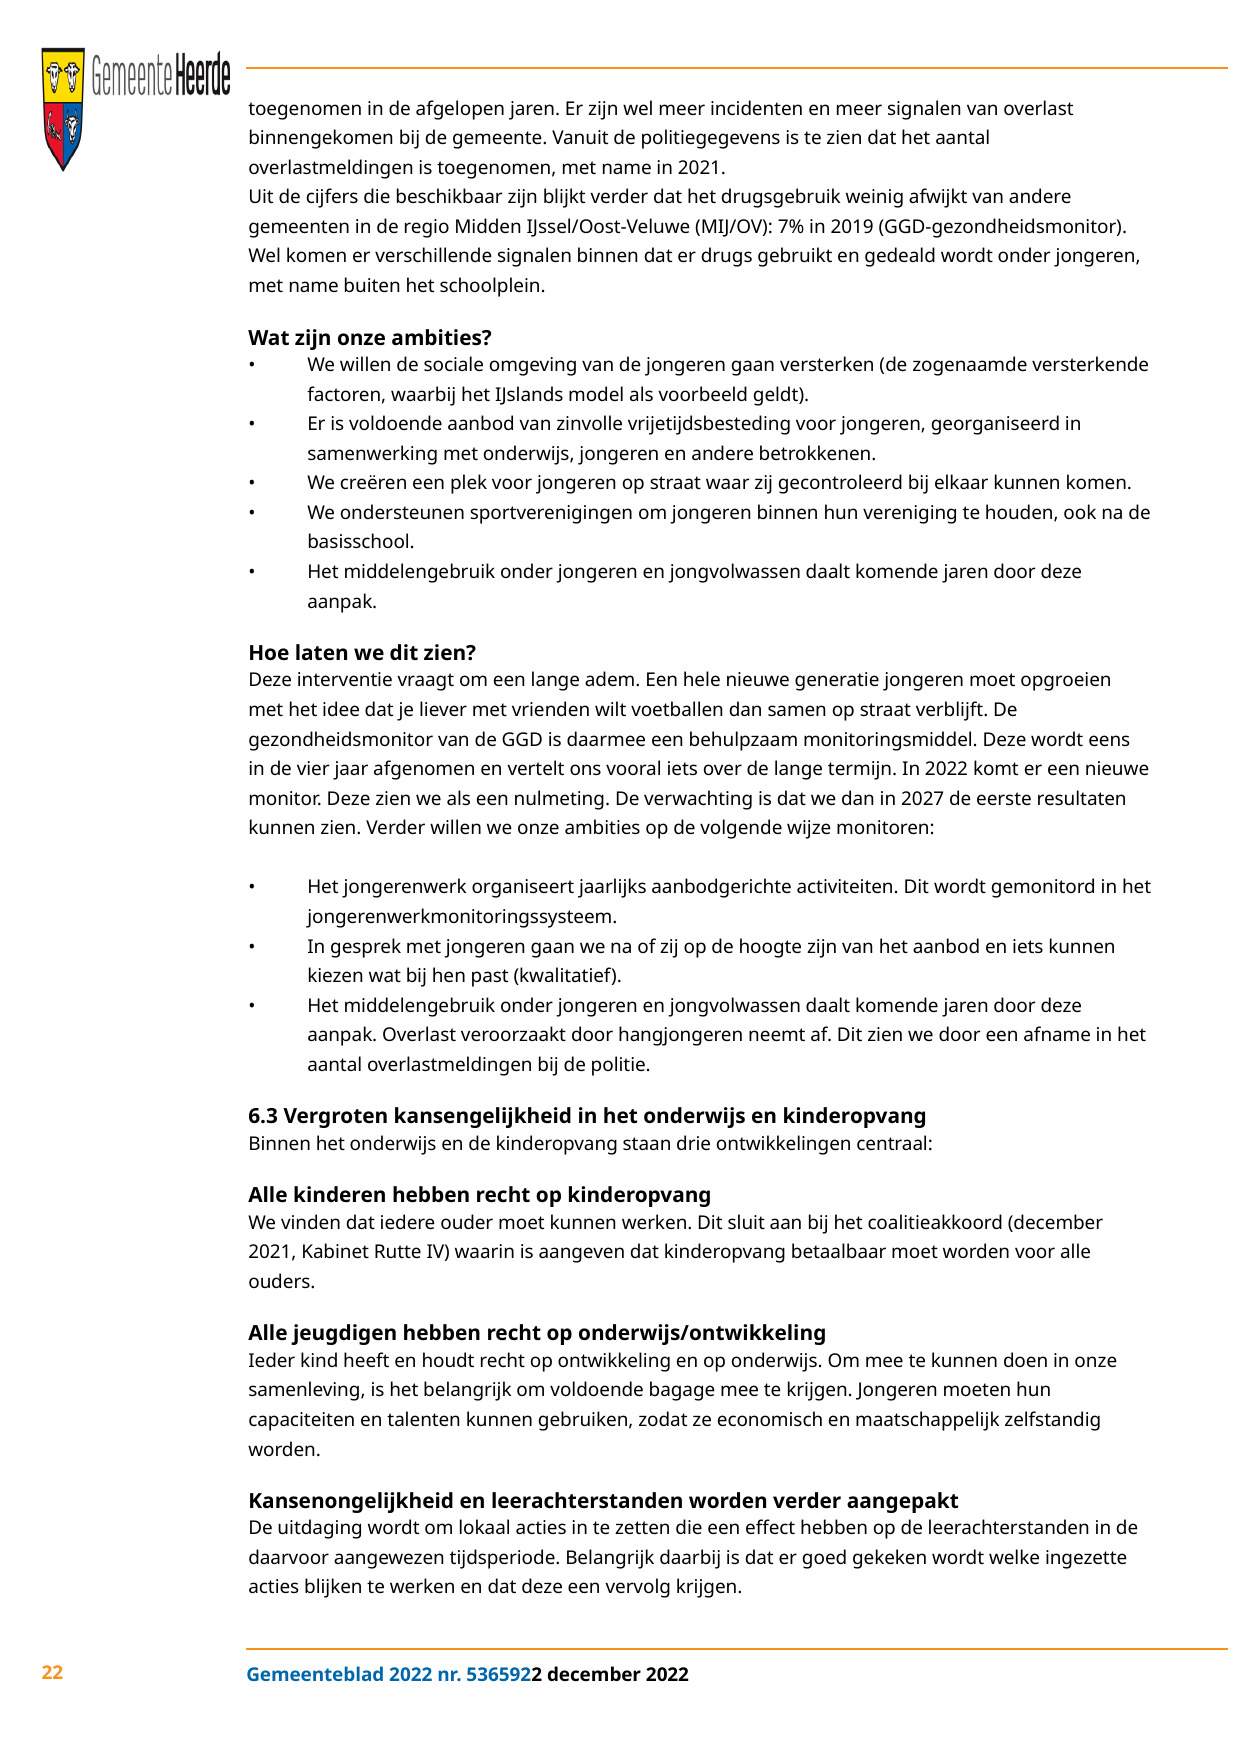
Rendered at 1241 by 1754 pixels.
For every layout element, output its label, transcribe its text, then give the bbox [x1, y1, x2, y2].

list We willen de sociale omgeving van de jongeren gaan versterken (de zogenaamde versterkende factoren, waarbij het IJslands model als voorbeeld geldt). [248, 351, 1152, 406]
list We creëren een plek voor jongeren op straat waar zij gecontroleerd bij elkaar kunnen komen. [248, 469, 1152, 495]
picture [41, 47, 231, 172]
text Wat zijn onze ambities? [248, 323, 1152, 351]
list We ondersteunen sportverenigingen om jongeren binnen hun vereniging te houden, ook na de basisschool. [248, 499, 1152, 554]
list Het middelengebruik onder jongeren en jongvolwassen daalt komende jaren door deze aanpak. [248, 558, 1152, 613]
text Deze interventie vraagt om een lange adem. Een hele nieuwe generatie jongeren moet opgroeien met het idee dat je liever met vrienden wilt voetballen dan samen op straat verblijft. De gezondheidsmonitor van de GGD is daarmee een behulpzaam monitoringsmiddel. Deze wordt eens in de vier jaar afgenomen en vertelt ons vooral iets over de lange termijn. In 2022 komt er een nieuwe monitor. Deze zien we als een nulmeting. De verwachting is dat we dan in 2027 de eerste resultaten kunnen zien. Verder willen we onze ambities op de volgende wijze monitoren: [248, 667, 1152, 840]
list Het middelengebruik onder jongeren en jongvolwassen daalt komende jaren door deze aanpak. Overlast veroorzaakt door hangjongeren neemt af. Dit zien we door een afname in het aantal overlastmeldingen bij de politie. [248, 992, 1152, 1077]
list Het jongerenwerk organiseert jaarlijks aanbodgerichte activiteiten. Dit wordt gemonitord in het jongerenwerkmonitoringssysteem. [248, 874, 1152, 929]
text De uitdaging wordt om lokaal acties in te zetten die een effect hebben op de leerachterstanden in de daarvoor aangewezen tijdsperiode. Belangrijk daarbij is dat er goed gekeken wordt welke ingezette acties blijken te werken en dat deze een vervolg krijgen. [248, 1514, 1152, 1599]
text Alle kinderen hebben recht op kinderopvang [248, 1181, 1152, 1209]
text Alle jeugdigen hebben recht op onderwijs/ontwikkeling [248, 1318, 1152, 1347]
text Hoe laten we dit zien? [248, 638, 1152, 667]
text toegenomen in de afgelopen jaren. Er zijn wel meer incidenten en meer signalen van overlast binnengekomen bij de gemeente. Vanuit de politiegegevens is te zien dat het aantal overlastmeldingen is toegenomen, met name in 2021. [248, 95, 1152, 180]
list Er is voldoende aanbod van zinvolle vrijetijdsbesteding voor jongeren, georganiseerd in samenwerking met onderwijs, jongeren en andere betrokkenen. [248, 410, 1152, 466]
text Binnen het onderwijs en de kinderopvang staan drie ontwikkelingen centraal: [248, 1130, 1152, 1156]
list In gesprek met jongeren gaan we na of zij op de hoogte zijn van het aanbod en iets kunnen kiezen wat bij hen past (kwalitatief). [248, 933, 1152, 988]
text Kansenongelijkheid en leerachterstanden worden verder aangepakt [248, 1486, 1152, 1514]
text We vinden dat iedere ouder moet kunnen werken. Dit sluit aan bij het coalitieakkoord (december 2021, Kabinet Rutte IV) waarin is aangeven dat kinderopvang betaalbaar moet worden voor alle ouders. [248, 1209, 1152, 1294]
text 6.3 Vergroten kansengelijkheid in het onderwijs en kinderopvang [248, 1102, 1152, 1130]
text Ieder kind heeft en houdt recht op ontwikkeling en op onderwijs. Om mee te kunnen doen in onze samenleving, is het belangrijk om voldoende bagage mee te krijgen. Jongeren moeten hun capaciteiten en talenten kunnen gebruiken, zodat ze economisch en maatschappelijk zelfstandig worden. [248, 1347, 1152, 1461]
text Uit de cijfers die beschikbaar zijn blijkt verder dat het drugsgebruik weinig afwijkt van andere gemeenten in de regio Midden IJssel/Oost-Veluwe (MIJ/OV): 7% in 2019 (GGD-gezondheidsmonitor). Wel komen er verschillende signalen binnen dat er drugs gebruikt en gedeald wordt onder jongeren, met name buiten het schoolplein. [248, 183, 1152, 298]
